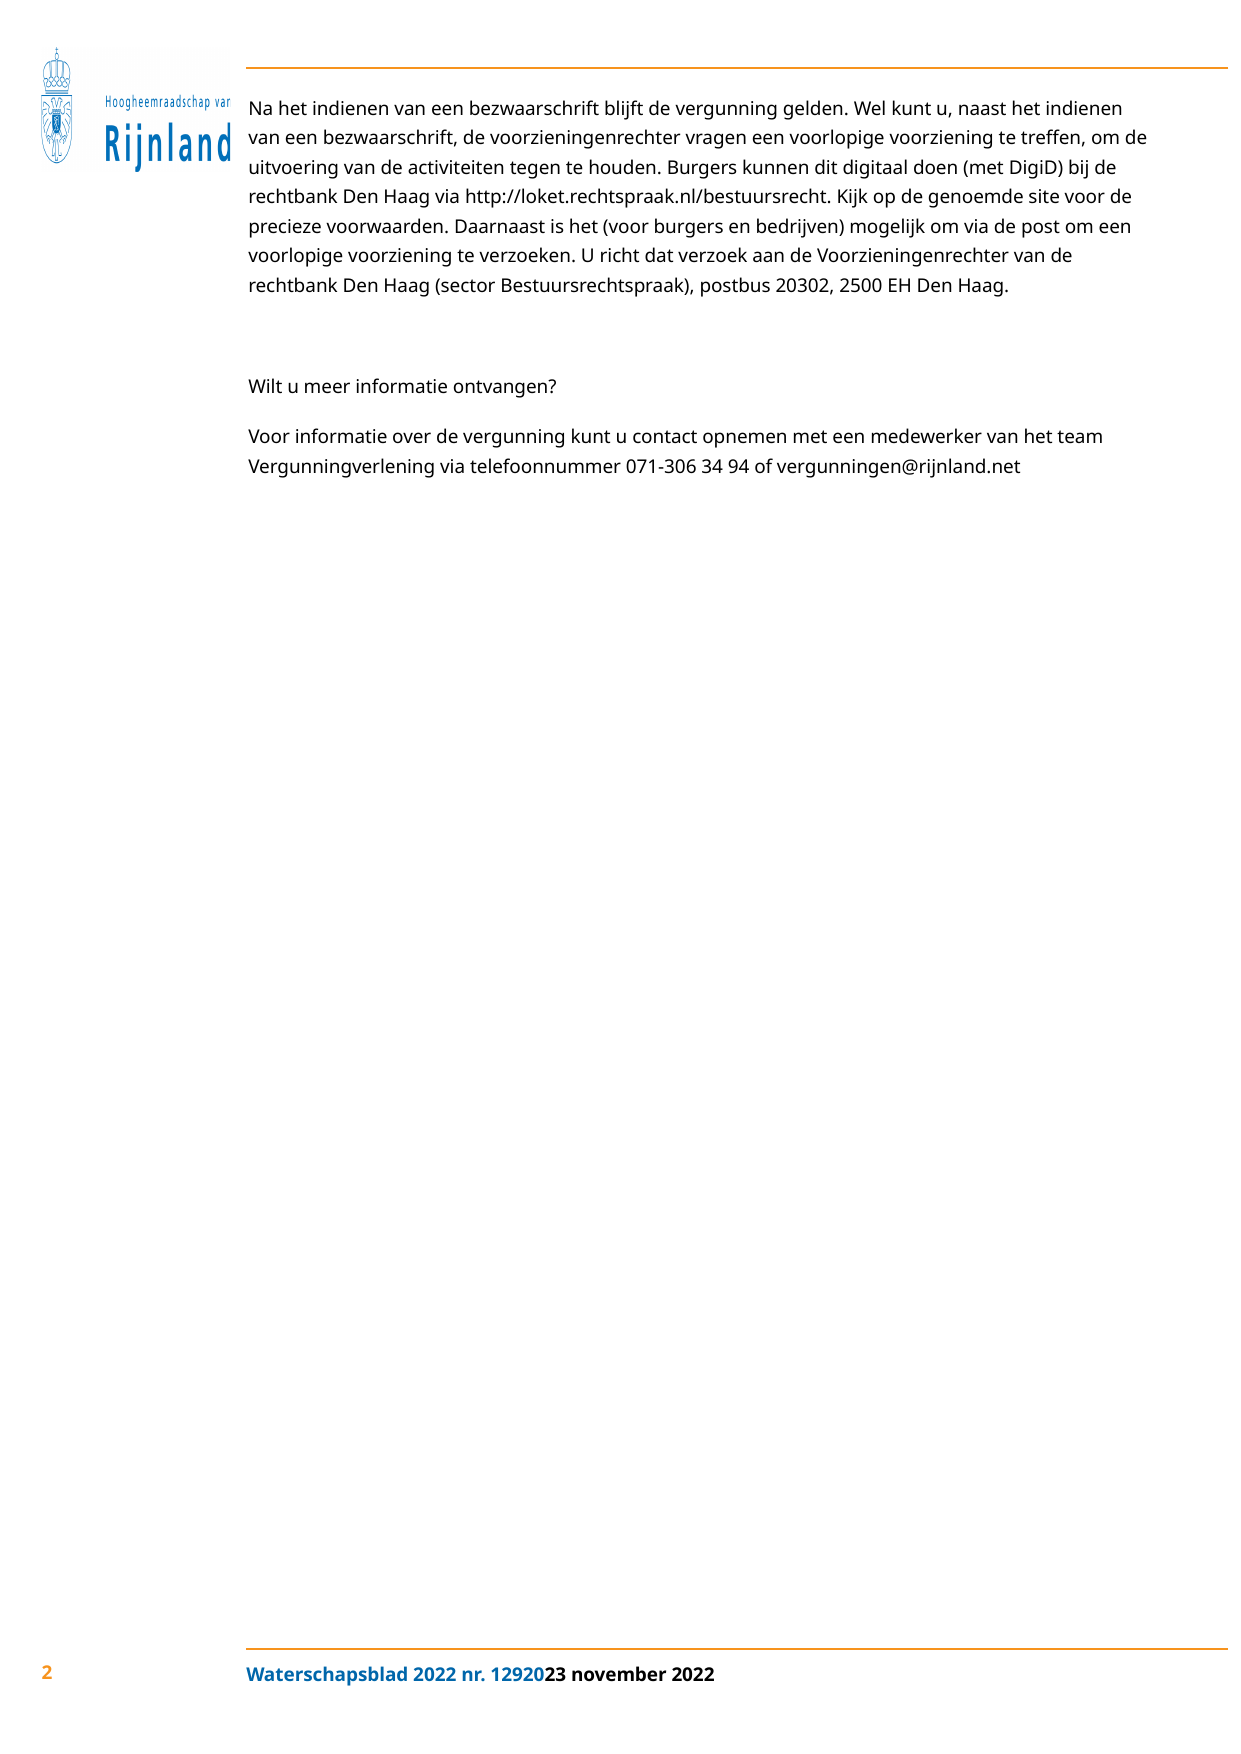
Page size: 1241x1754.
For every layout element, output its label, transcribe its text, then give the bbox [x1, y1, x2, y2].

text Voor informatie over de vergunning kunt u contact opnemen met een medewerker van het team Vergunningverlening via telefoonnummer 071-306 34 94 of vergunningen@rijnland.net [248, 423, 1152, 479]
text Wilt u meer informatie ontvangen? [248, 373, 1152, 399]
text Na het indienen van een bezwaarschrift blijft de vergunning gelden. Wel kunt u, naast het indienen van een bezwaarschrift, de voorzieningenrechter vragen een voorlopige voorziening te treffen, om de uitvoering van de activiteiten tegen te houden. Burgers kunnen dit digitaal doen (met DigiD) bij de rechtbank Den Haag via http://loket.rechtspraak.nl/bestuursrecht. Kijk op de genoemde site voor de precieze voorwaarden. Daarnaast is het (voor burgers en bedrijven) mogelijk om via de post om een voorlopige voorziening te verzoeken. U richt dat verzoek aan de Voorzieningenrechter van de rechtbank Den Haag (sector Bestuursrechtspraak), postbus 20302, 2500 EH Den Haag. [248, 95, 1152, 298]
picture [41, 47, 231, 172]
